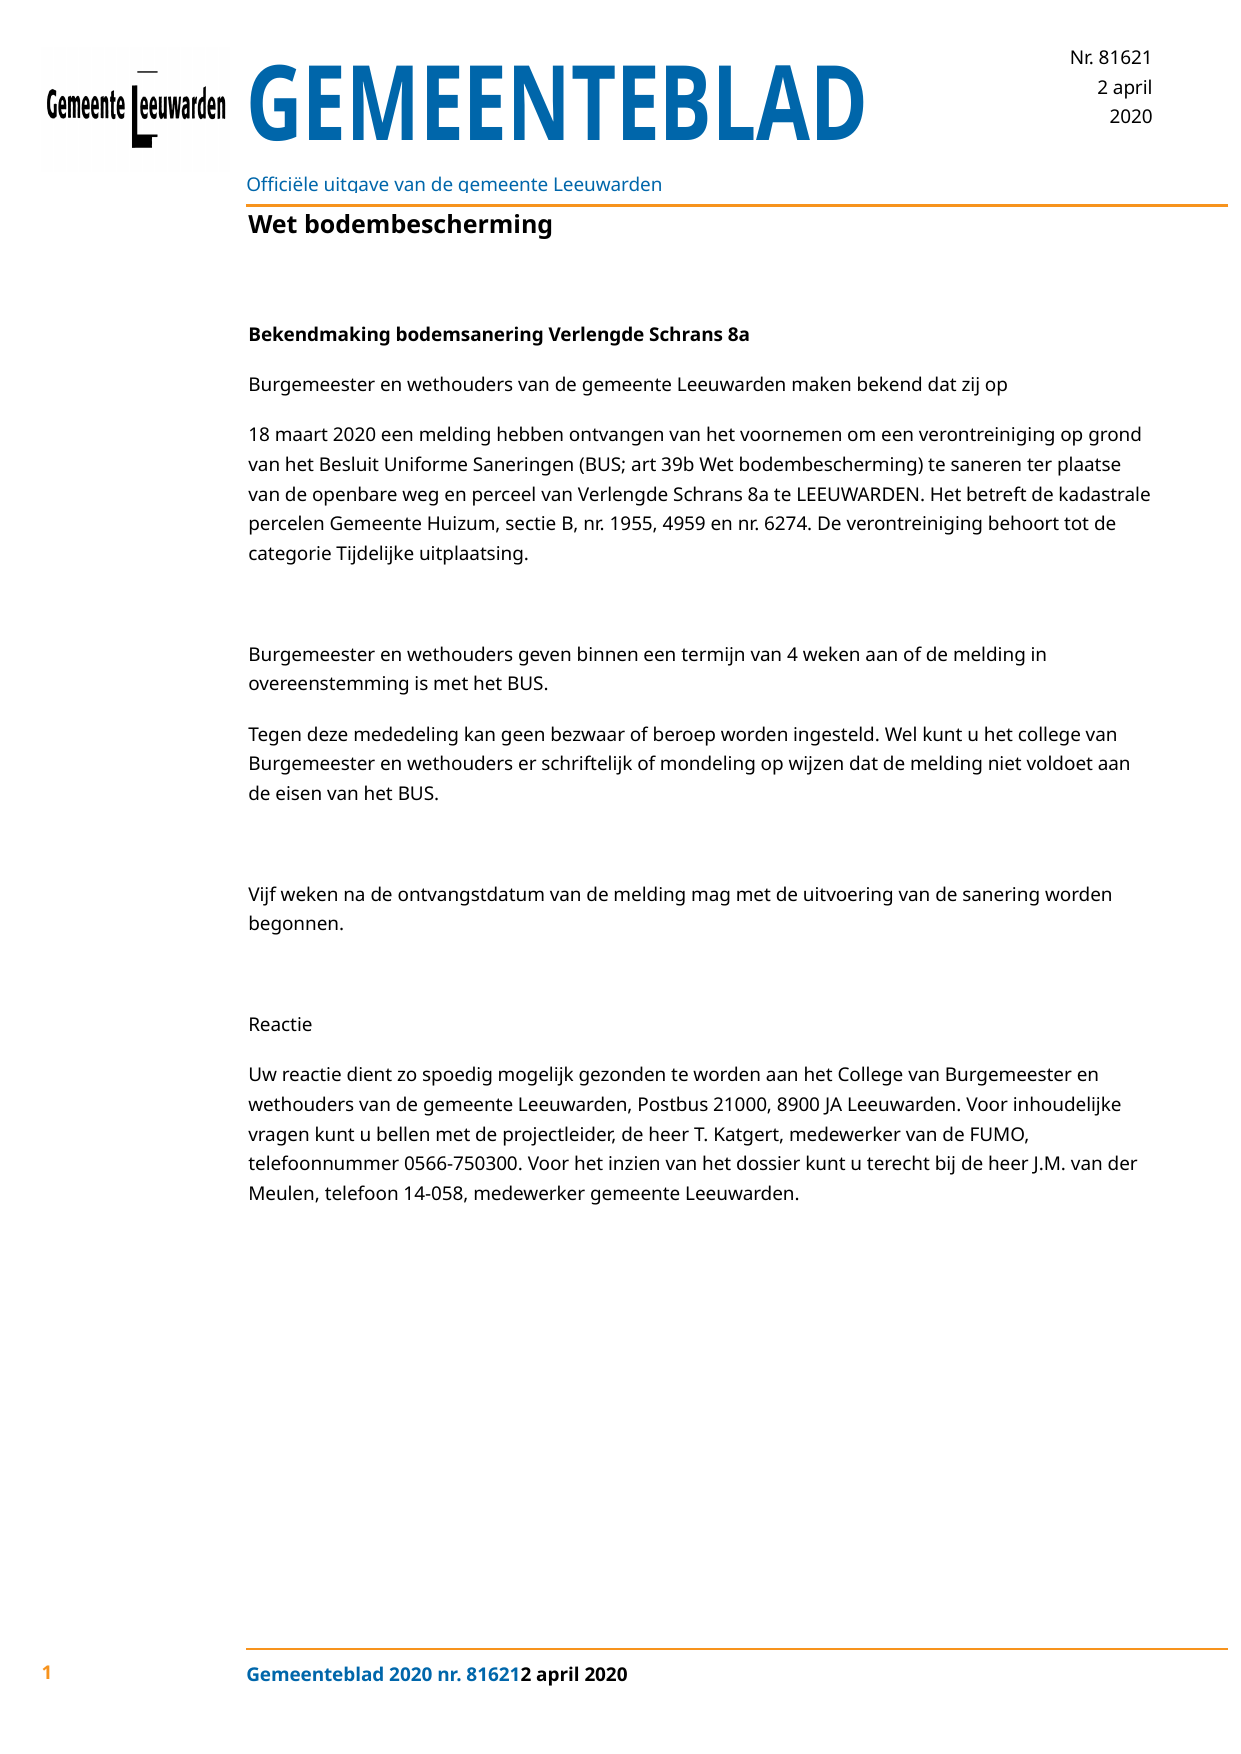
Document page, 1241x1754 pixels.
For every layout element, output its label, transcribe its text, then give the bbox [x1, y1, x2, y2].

text Wet bodembescherming [248, 207, 1152, 241]
picture [41, 47, 231, 172]
text Burgemeester en wethouders geven binnen een termijn van 4 weken aan of de melding in overeenstemming is met het BUS. [248, 641, 1152, 696]
text Tegen deze mededeling kan geen bezwaar of beroep worden ingesteld. Wel kunt u het college van Burgemeester en wethouders er schriftelijk of mondeling op wijzen dat de melding niet voldoet aan de eisen van het BUS. [248, 721, 1152, 806]
text 18 maart 2020 een melding hebben ontvangen van het voornemen om een verontreiniging op grond van het Besluit Uniforme Saneringen (BUS; art 39b Wet bodembescherming) te saneren ter plaatse van de openbare weg en perceel van Verlengde Schrans 8a te LEEUWARDEN. Het betreft de kadastrale percelen Gemeente Huizum, sectie B, nr. 1955, 4959 en nr. 6274. De verontreiniging behoort tot de categorie Tijdelijke uitplaatsing. [248, 422, 1152, 566]
text Vijf weken na de ontvangstdatum van de melding mag met de uitvoering van de sanering worden begonnen. [248, 881, 1152, 936]
text Bekendmaking bodemsanering Verlengde Schrans 8a [248, 321, 1152, 346]
text Burgemeester en wethouders van de gemeente Leeuwarden maken bekend dat zij op [248, 371, 1152, 397]
text Uw reactie dient zo spoedig mogelijk gezonden te worden aan het College van Burgemeester en wethouders van de gemeente Leeuwarden, Postbus 21000, 8900 JA Leeuwarden. Voor inhoudelijke vragen kunt u bellen met de projectleider, de heer T. Katgert, medewerker van de FUMO, telefoonnummer 0566-750300. Voor het inzien van het dossier kunt u terecht bij de heer J.M. van der Meulen, telefoon 14-058, medewerker gemeente Leeuwarden. [248, 1062, 1152, 1206]
text Reactie [248, 1011, 1152, 1037]
